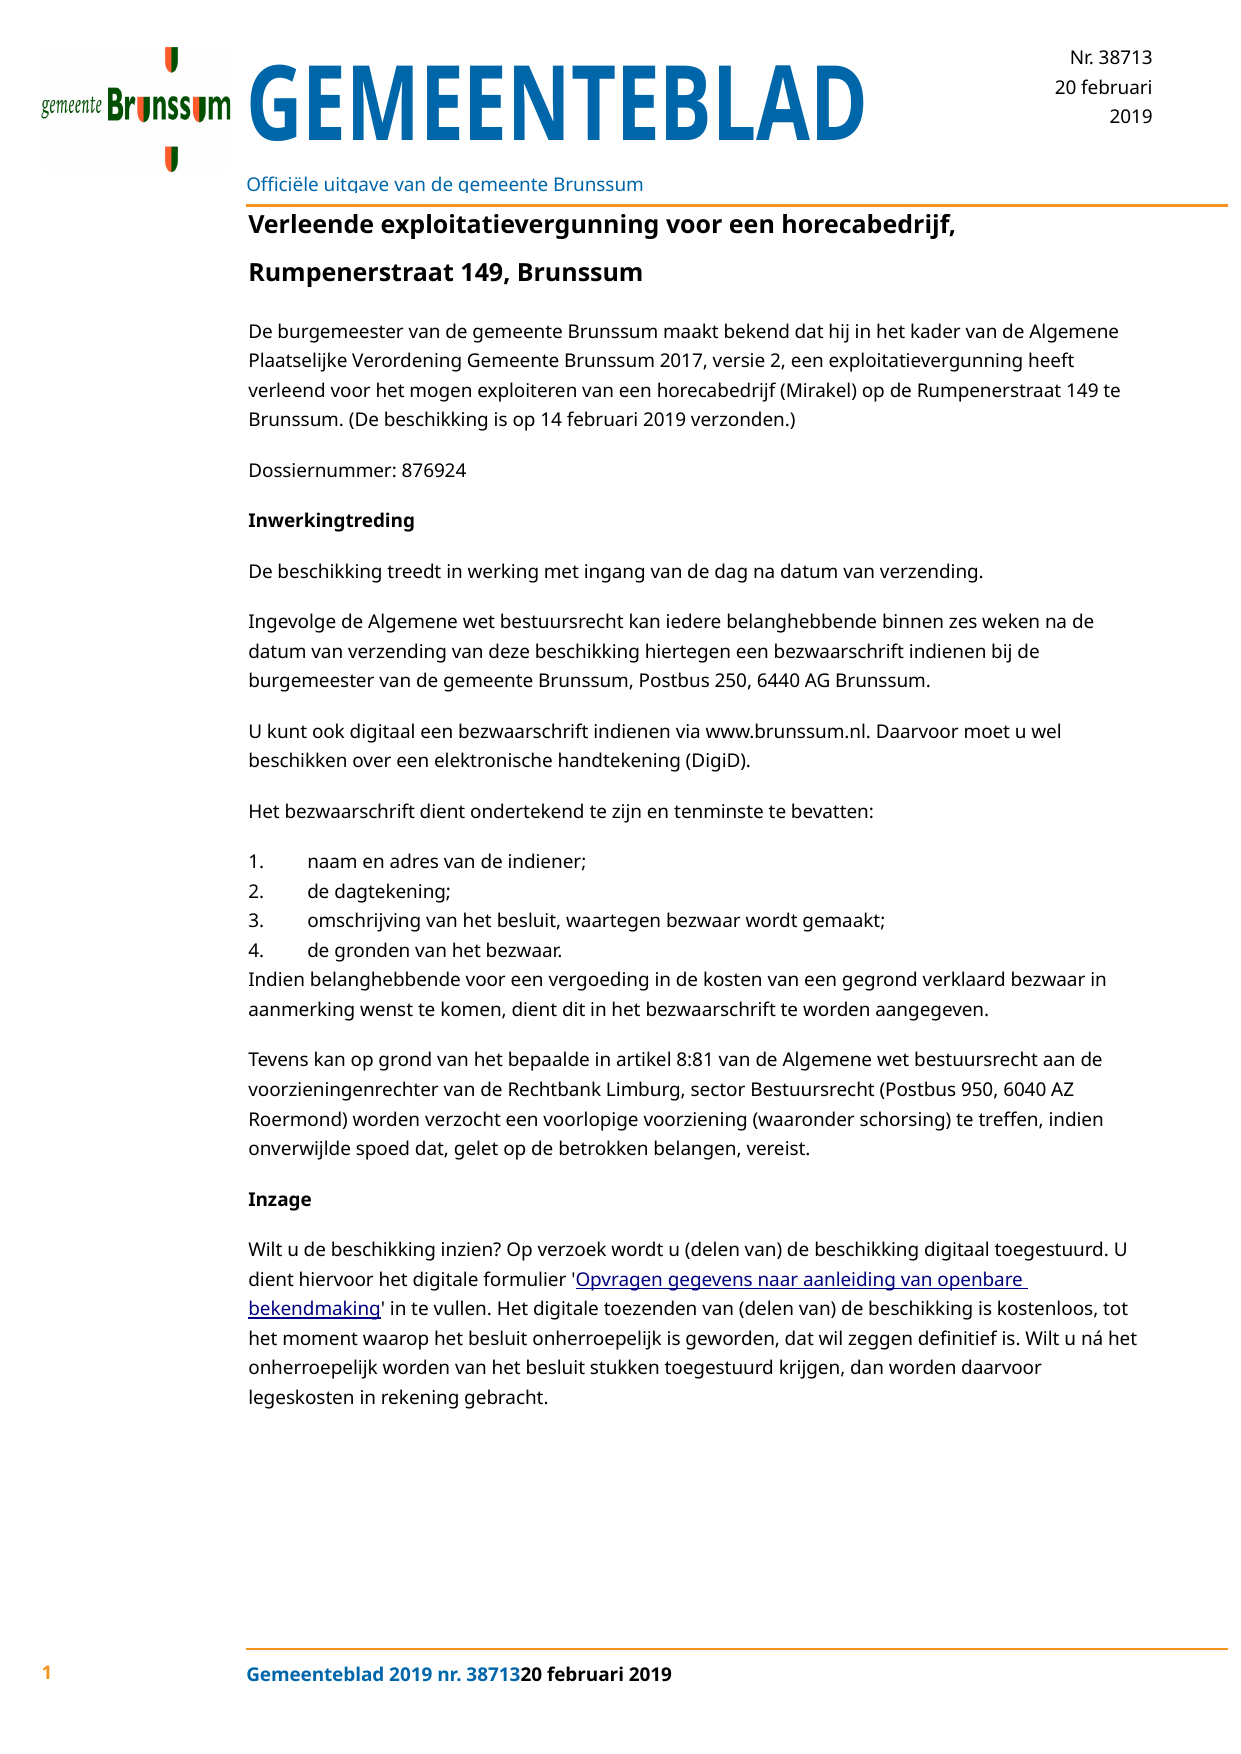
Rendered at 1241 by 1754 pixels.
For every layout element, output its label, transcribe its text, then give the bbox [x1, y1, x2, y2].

text Verleende exploitatievergunning voor een horecabedrijf, Rumpenerstraat 149, Brunssum [248, 207, 1152, 288]
list naam en adres van de indiener; [248, 848, 1152, 874]
text Dossiernummer: 876924 [248, 457, 1152, 483]
picture [41, 47, 231, 172]
text De beschikking treedt in werking met ingang van de dag na datum van verzending. [248, 558, 1152, 584]
text Indien belanghebbende voor een vergoeding in de kosten van een gegrond verklaard bezwaar in aanmerking wenst te komen, dient dit in het bezwaarschrift te worden aangegeven. [248, 967, 1152, 1022]
text Ingevolge de Algemene wet bestuursrecht kan iedere belanghebbende binnen zes weken na de datum van verzending van deze beschikking hiertegen een bezwaarschrift indienen bij de burgemeester van de gemeente Brunssum, Postbus 250, 6440 AG Brunssum. [248, 608, 1152, 693]
text Tevens kan op grond van het bepaalde in artikel 8:81 van de Algemene wet bestuursrecht aan de voorzieningenrechter van de Rechtbank Limburg, sector Bestuursrecht (Postbus 950, 6040 AZ Roermond) worden verzocht een voorlopige voorziening (waaronder schorsing) te treffen, indien onverwijlde spoed dat, gelet op de betrokken belangen, vereist. [248, 1047, 1152, 1161]
list omschrijving van het besluit, waartegen bezwaar wordt gemaakt; [248, 907, 1152, 933]
list de gronden van het bezwaar. [248, 937, 1152, 963]
text Het bezwaarschrift dient ondertekend te zijn en tenminste te bevatten: [248, 798, 1152, 824]
text De burgemeester van de gemeente Brunssum maakt bekend dat hij in het kader van de Algemene Plaatselijke Verordening Gemeente Brunssum 2017, versie 2, een exploitatievergunning heeft verleend voor het mogen exploiteren van een horecabedrijf (Mirakel) op de Rumpenerstraat 149 te Brunssum. (De beschikking is op 14 februari 2019 verzonden.) [248, 318, 1152, 432]
text U kunt ook digitaal een bezwaarschrift indienen via www.brunssum.nl. Daarvoor moet u wel beschikken over een elektronische handtekening (DigiD). [248, 718, 1152, 773]
text Inzage [248, 1186, 1152, 1212]
list de dagtekening; [248, 878, 1152, 904]
text Wilt u de beschikking inzien? Op verzoek wordt u (delen van) de beschikking digitaal toegestuurd. U dient hiervoor het digitale formulier 'Opvragen gegevens naar aanleiding van openbare bekendmaking' in te vullen. Het digitale toezenden van (delen van) de beschikking is kostenloos, tot het moment waarop het besluit onherroepelijk is geworden, dat wil zeggen definitief is. Wilt u ná het onherroepelijk worden van het besluit stukken toegestuurd krijgen, dan worden daarvoor legeskosten in rekening gebracht. [248, 1236, 1152, 1410]
text Inwerkingtreding [248, 507, 1152, 533]
